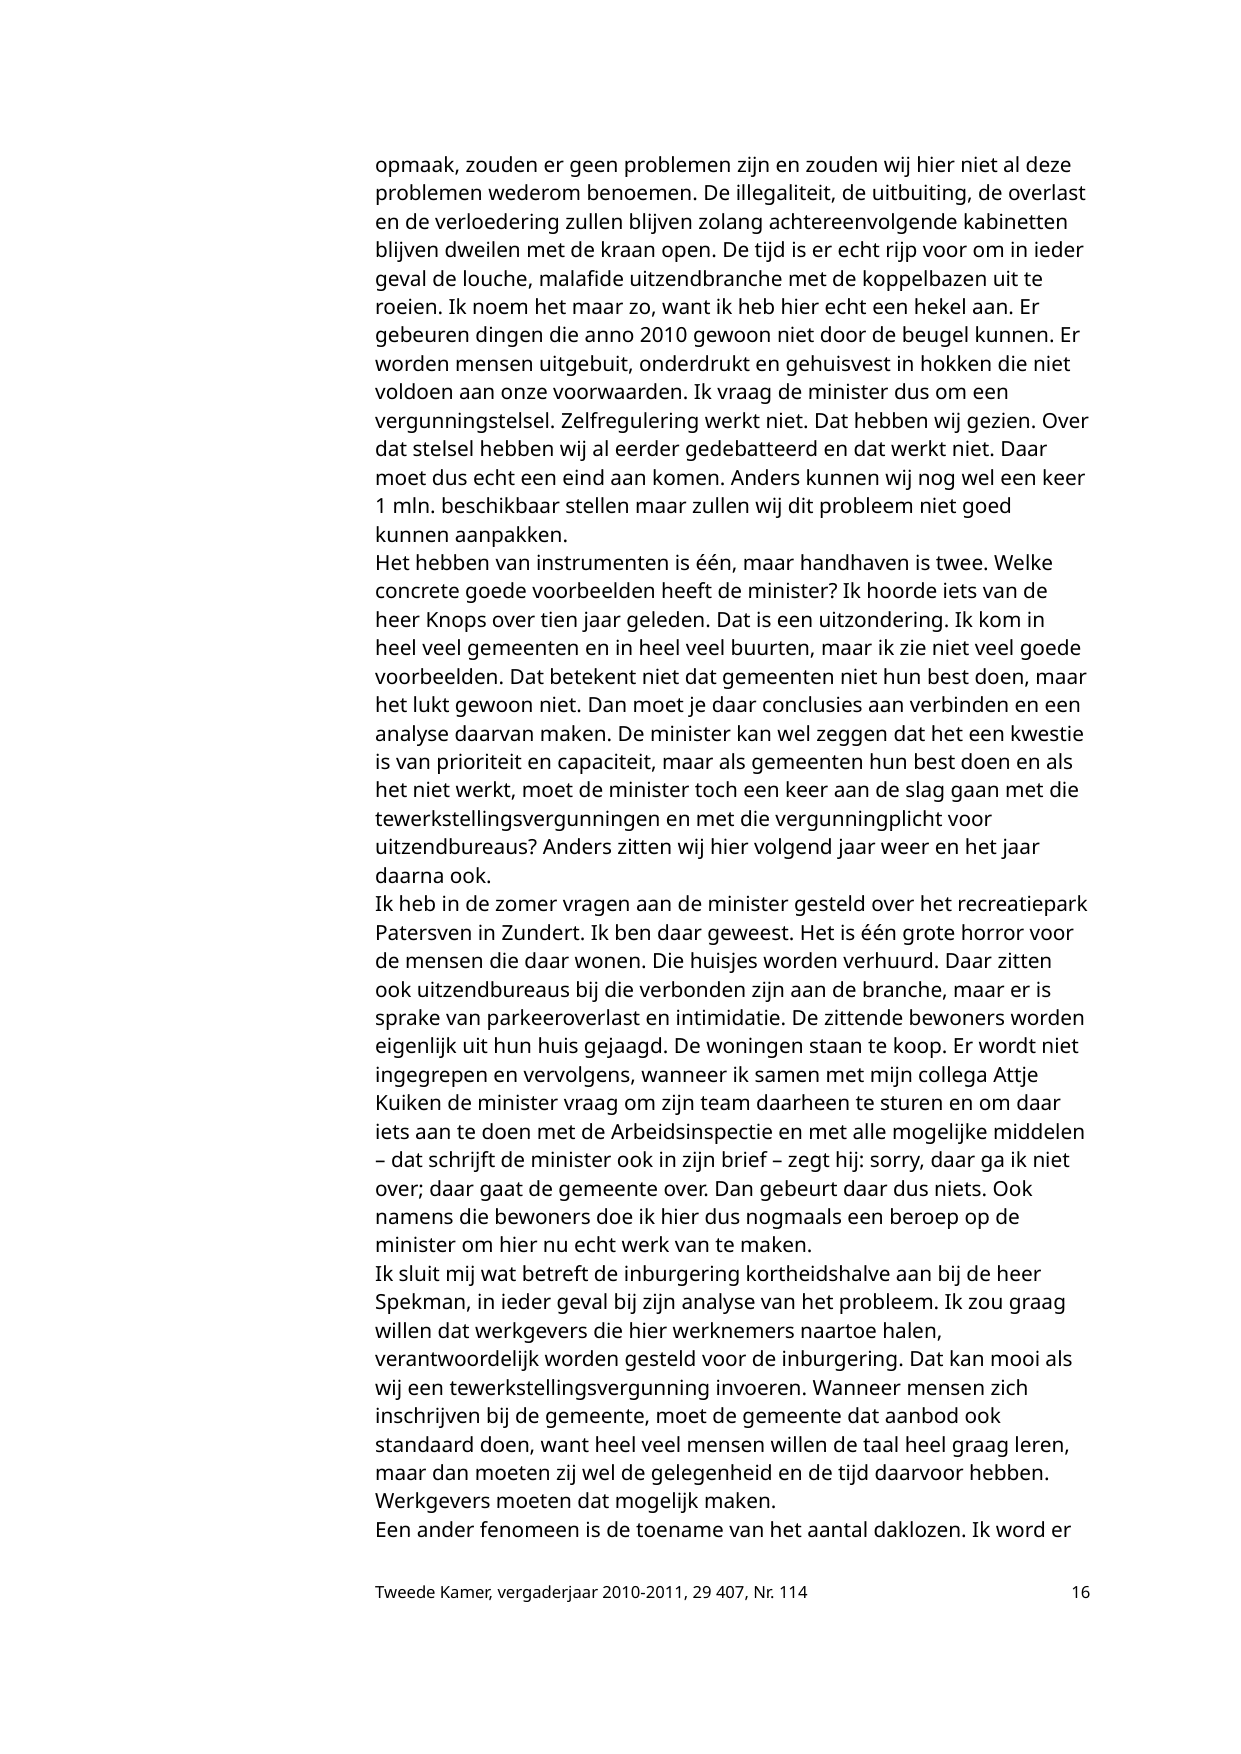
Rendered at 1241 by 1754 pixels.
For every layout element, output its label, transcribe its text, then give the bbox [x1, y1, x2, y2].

text Het hebben van instrumenten is één, maar handhaven is twee. Welke concrete goede voorbeelden heeft de minister? Ik hoorde iets van de heer Knops over tien jaar geleden. Dat is een uitzondering. Ik kom in heel veel gemeenten en in heel veel buurten, maar ik zie niet veel goede voorbeelden. Dat betekent niet dat gemeenten niet hun best doen, maar het lukt gewoon niet. Dan moet je daar conclusies aan verbinden en een analyse daarvan maken. De minister kan wel zeggen dat het een kwestie is van prioriteit en capaciteit, maar als gemeenten hun best doen en als het niet werkt, moet de minister toch een keer aan de slag gaan met die tewerkstellingsvergunningen en met die vergunningplicht voor uitzendbureaus? Anders zitten wij hier volgend jaar weer en het jaar daarna ook. [375, 548, 1090, 889]
text Ik sluit mij wat betreft de inburgering kortheidshalve aan bij de heer Spekman, in ieder geval bij zijn analyse van het probleem. Ik zou graag willen dat werkgevers die hier werknemers naartoe halen, verantwoordelijk worden gesteld voor de inburgering. Dat kan mooi als wij een tewerkstellingsvergunning invoeren. Wanneer mensen zich inschrijven bij de gemeente, moet de gemeente dat aanbod ook standaard doen, want heel veel mensen willen de taal heel graag leren, maar dan moeten zij wel de gelegenheid en de tijd daarvoor hebben. Werkgevers moeten dat mogelijk maken. [375, 1259, 1090, 1515]
text opmaak, zouden er geen problemen zijn en zouden wij hier niet al deze problemen wederom benoemen. De illegaliteit, de uitbuiting, de overlast en de verloedering zullen blijven zolang achtereenvolgende kabinetten blijven dweilen met de kraan open. De tijd is er echt rijp voor om in ieder geval de louche, malafide uitzendbranche met de koppelbazen uit te roeien. Ik noem het maar zo, want ik heb hier echt een hekel aan. Er gebeuren dingen die anno 2010 gewoon niet door de beugel kunnen. Er worden mensen uitgebuit, onderdrukt en gehuisvest in hokken die niet voldoen aan onze voorwaarden. Ik vraag de minister dus om een vergunningstelsel. Zelfregulering werkt niet. Dat hebben wij gezien. Over dat stelsel hebben wij al eerder gedebatteerd en dat werkt niet. Daar moet dus echt een eind aan komen. Anders kunnen wij nog wel een keer 1 mln. beschikbaar stellen maar zullen wij dit probleem niet goed kunnen aanpakken. [375, 150, 1090, 548]
text Ik heb in de zomer vragen aan de minister gesteld over het recreatiepark Patersven in Zundert. Ik ben daar geweest. Het is één grote horror voor de mensen die daar wonen. Die huisjes worden verhuurd. Daar zitten ook uitzendbureaus bij die verbonden zijn aan de branche, maar er is sprake van parkeeroverlast en intimidatie. De zittende bewoners worden eigenlijk uit hun huis gejaagd. De woningen staan te koop. Er wordt niet ingegrepen en vervolgens, wanneer ik samen met mijn collega Attje Kuiken de minister vraag om zijn team daarheen te sturen en om daar iets aan te doen met de Arbeidsinspectie en met alle mogelijke middelen – dat schrijft de minister ook in zijn brief – zegt hij: sorry, daar ga ik niet over; daar gaat de gemeente over. Dan gebeurt daar dus niets. Ook namens die bewoners doe ik hier dus nogmaals een beroep op de minister om hier nu echt werk van te maken. [375, 889, 1090, 1259]
text Een ander fenomeen is de toename van het aantal daklozen. Ik word er [375, 1515, 1090, 1543]
